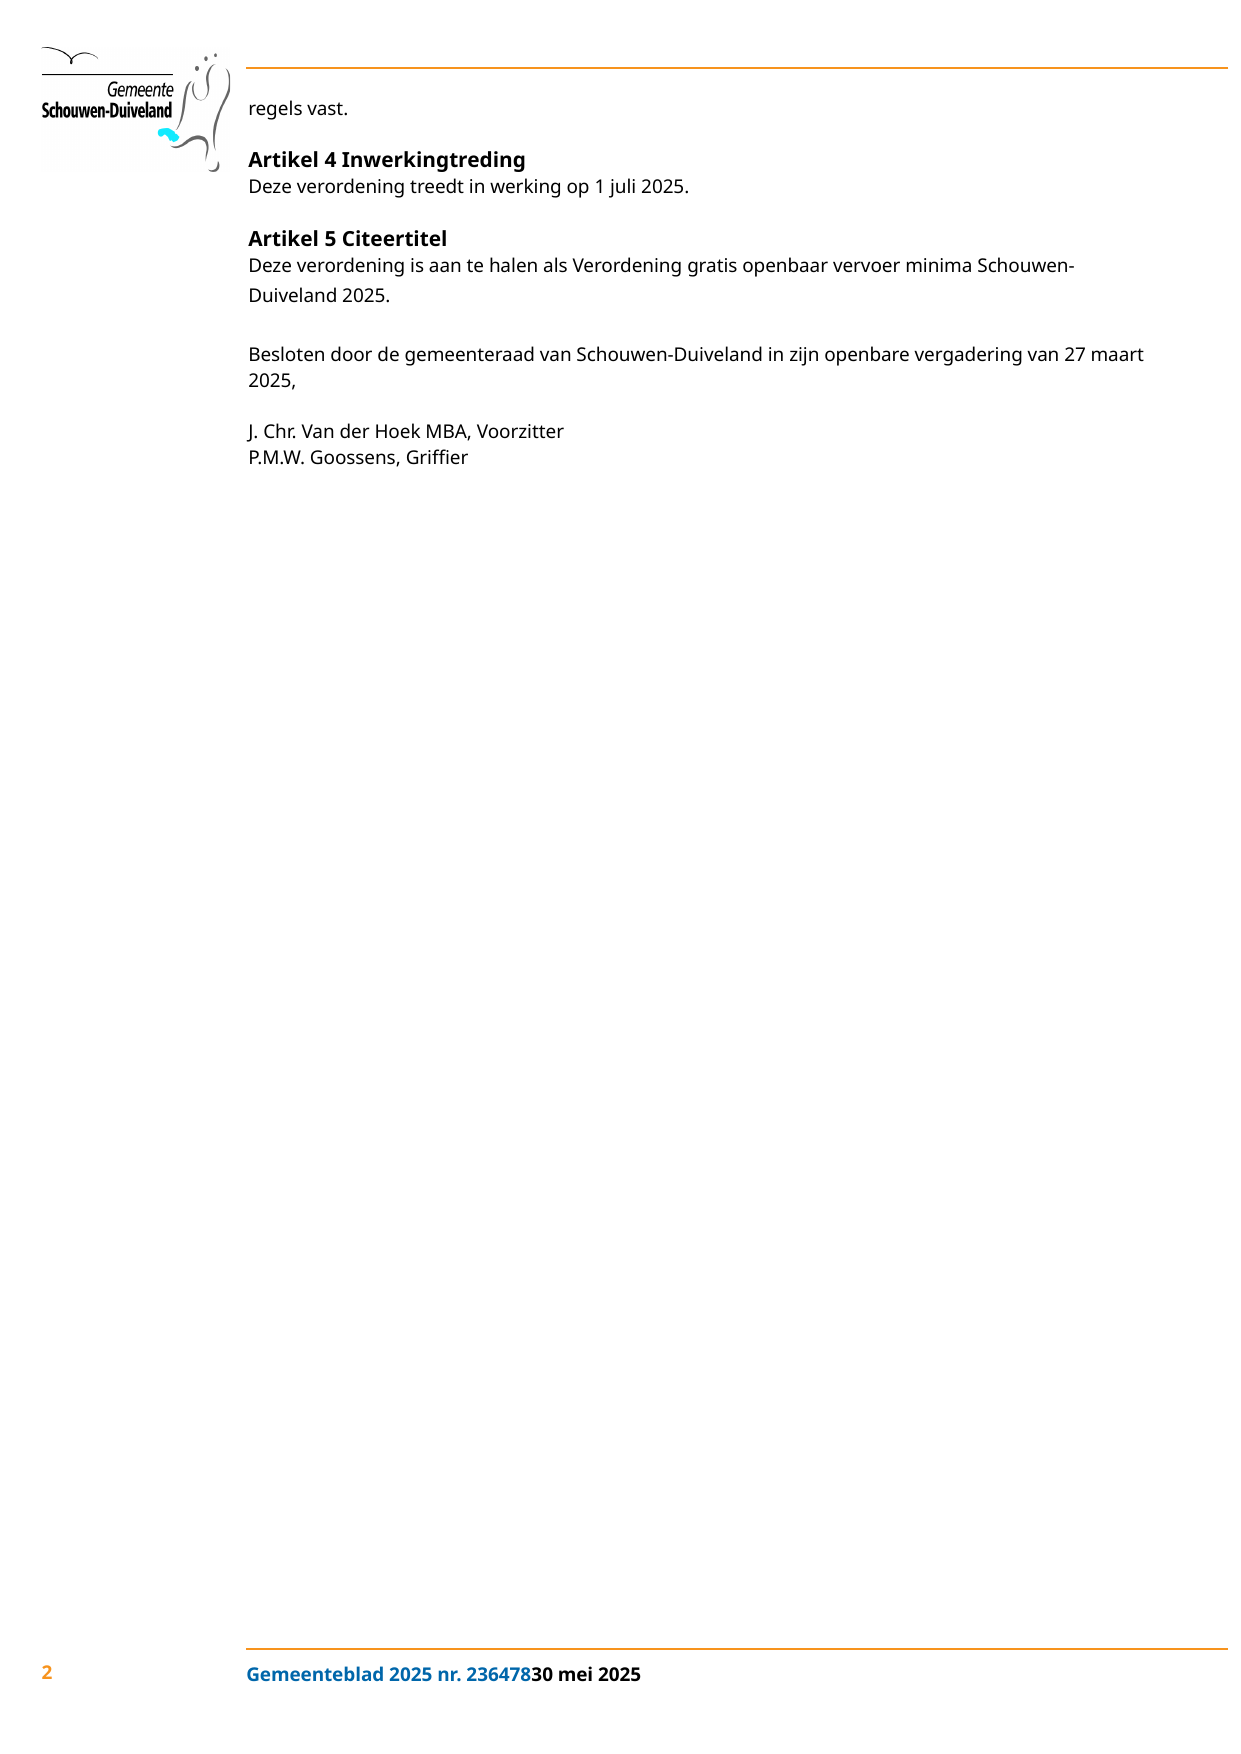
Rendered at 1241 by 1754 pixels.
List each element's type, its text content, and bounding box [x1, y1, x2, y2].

text Artikel 5 Citeertitel [248, 224, 1152, 252]
text Artikel 4 Inwerkingtreding [248, 145, 1152, 174]
picture [41, 47, 231, 172]
text Deze verordening treedt in werking op 1 juli 2025. [248, 174, 1152, 199]
text regels vast. [248, 95, 1152, 121]
text Deze verordening is aan te halen als Verordening gratis openbaar vervoer minima Schouwen-Duiveland 2025. [248, 252, 1152, 308]
text Besloten door de gemeenteraad van Schouwen-Duiveland in zijn openbare vergadering van 27 maart 2025, [248, 341, 1152, 393]
text J. Chr. Van der Hoek MBA, Voorzitter [248, 418, 1152, 444]
text P.M.W. Goossens, Griffier [248, 444, 1152, 470]
